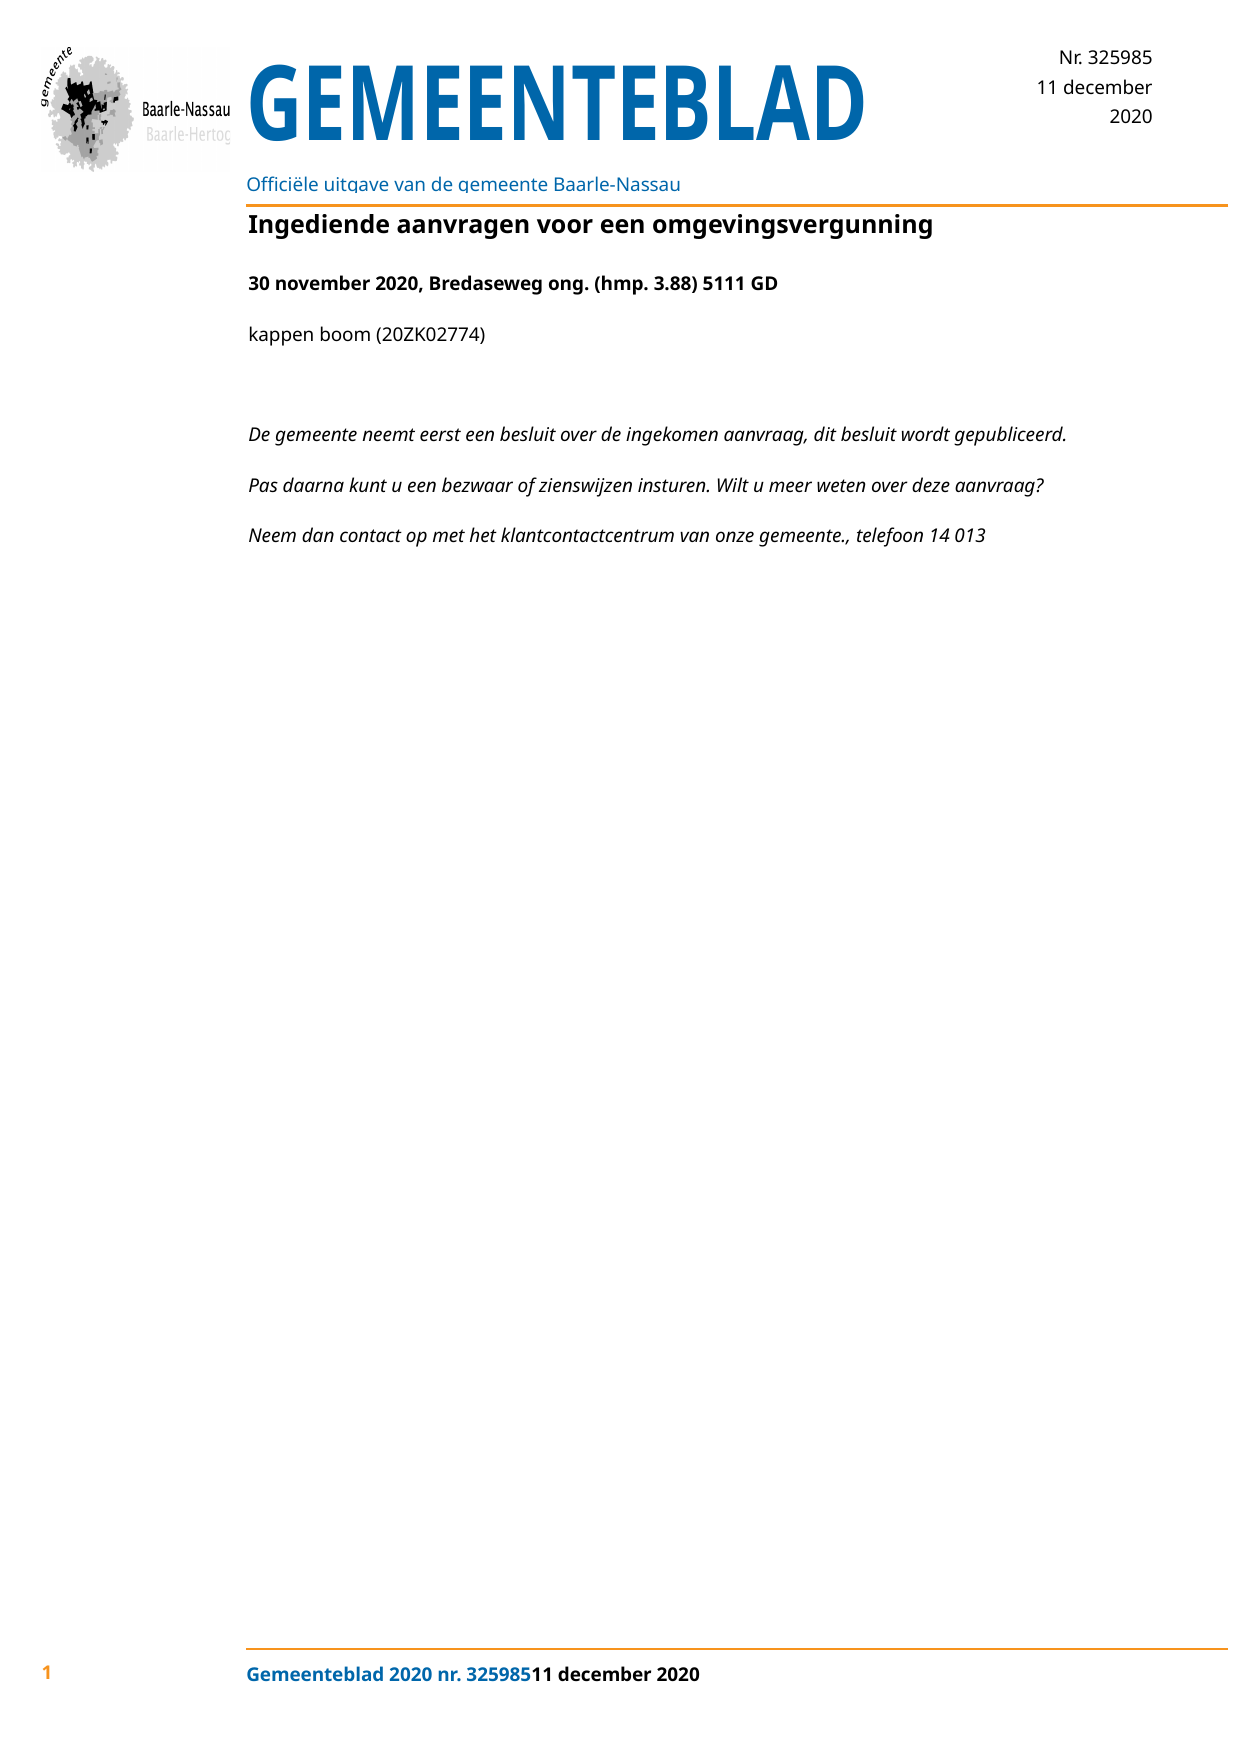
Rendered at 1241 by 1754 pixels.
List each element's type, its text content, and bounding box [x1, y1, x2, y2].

text Neem dan contact op met het klantcontactcentrum van onze gemeente., telefoon 14 013 [248, 522, 1152, 548]
picture [41, 47, 231, 172]
text 30 november 2020, Bredaseweg ong. (hmp. 3.88) 5111 GD [248, 270, 1152, 296]
text Ingediende aanvragen voor een omgevingsvergunning [248, 207, 1152, 241]
text kappen boom (20ZK02774) [248, 321, 1152, 346]
text Pas daarna kunt u een bezwaar of zienswijzen insturen. Wilt u meer weten over deze aanvraag? [248, 472, 1152, 498]
text De gemeente neemt eerst een besluit over de ingekomen aanvraag, dit besluit wordt gepubliceerd. [248, 422, 1152, 447]
